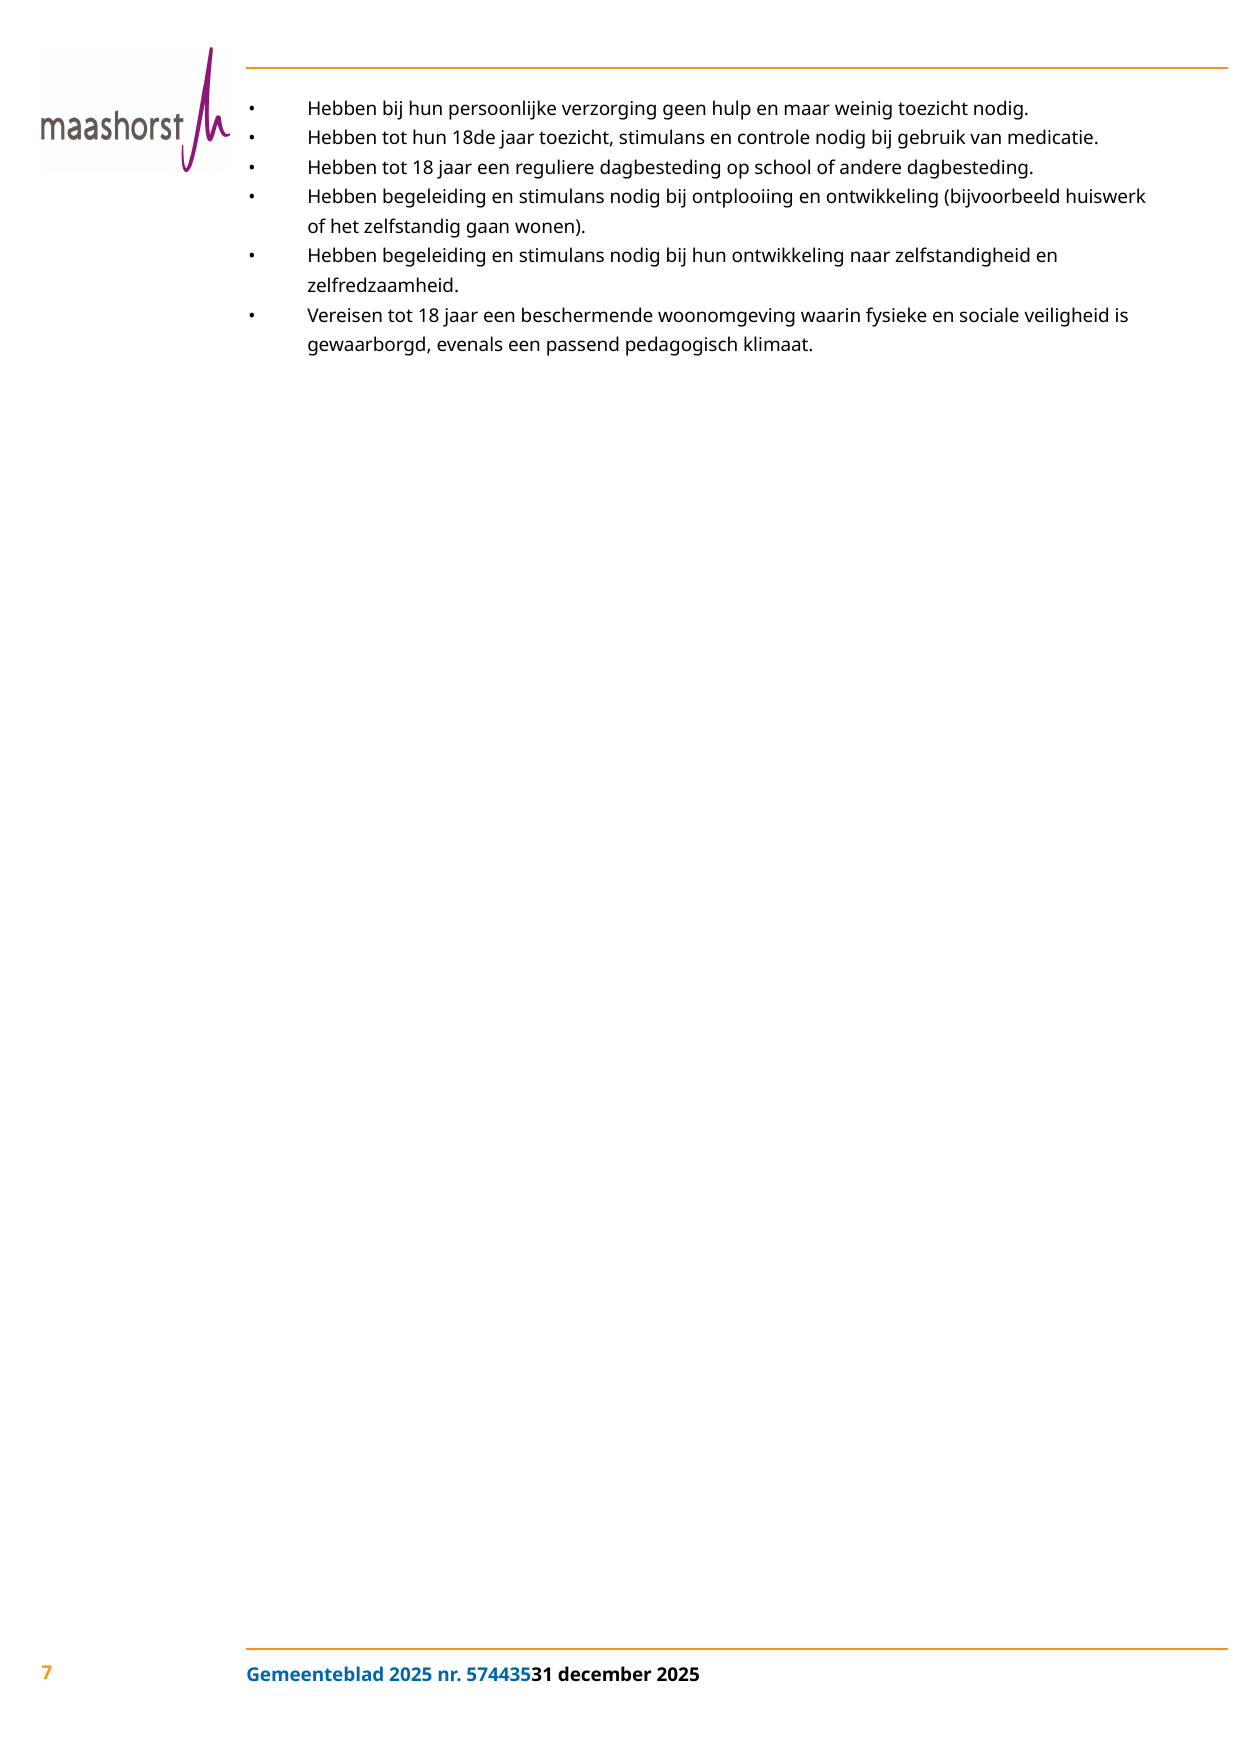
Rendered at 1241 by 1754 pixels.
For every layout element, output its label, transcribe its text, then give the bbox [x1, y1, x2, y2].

picture [41, 47, 231, 172]
list Hebben begeleiding en stimulans nodig bij ontplooiing en ontwikkeling (bijvoorbeeld huiswerk of het zelfstandig gaan wonen). [248, 183, 1152, 239]
list Hebben bij hun persoonlijke verzorging geen hulp en maar weinig toezicht nodig. [248, 95, 1152, 121]
list Hebben tot 18 jaar een reguliere dagbesteding op school of andere dagbesteding. [248, 154, 1152, 180]
list Hebben begeleiding en stimulans nodig bij hun ontwikkeling naar zelfstandigheid en zelfredzaamheid. [248, 243, 1152, 298]
list Vereisen tot 18 jaar een beschermende woonomgeving waarin fysieke en sociale veiligheid is gewaarborgd, evenals een passend pedagogisch klimaat. [248, 302, 1152, 357]
list Hebben tot hun 18de jaar toezicht, stimulans en controle nodig bij gebruik van medicatie. [248, 124, 1152, 150]
